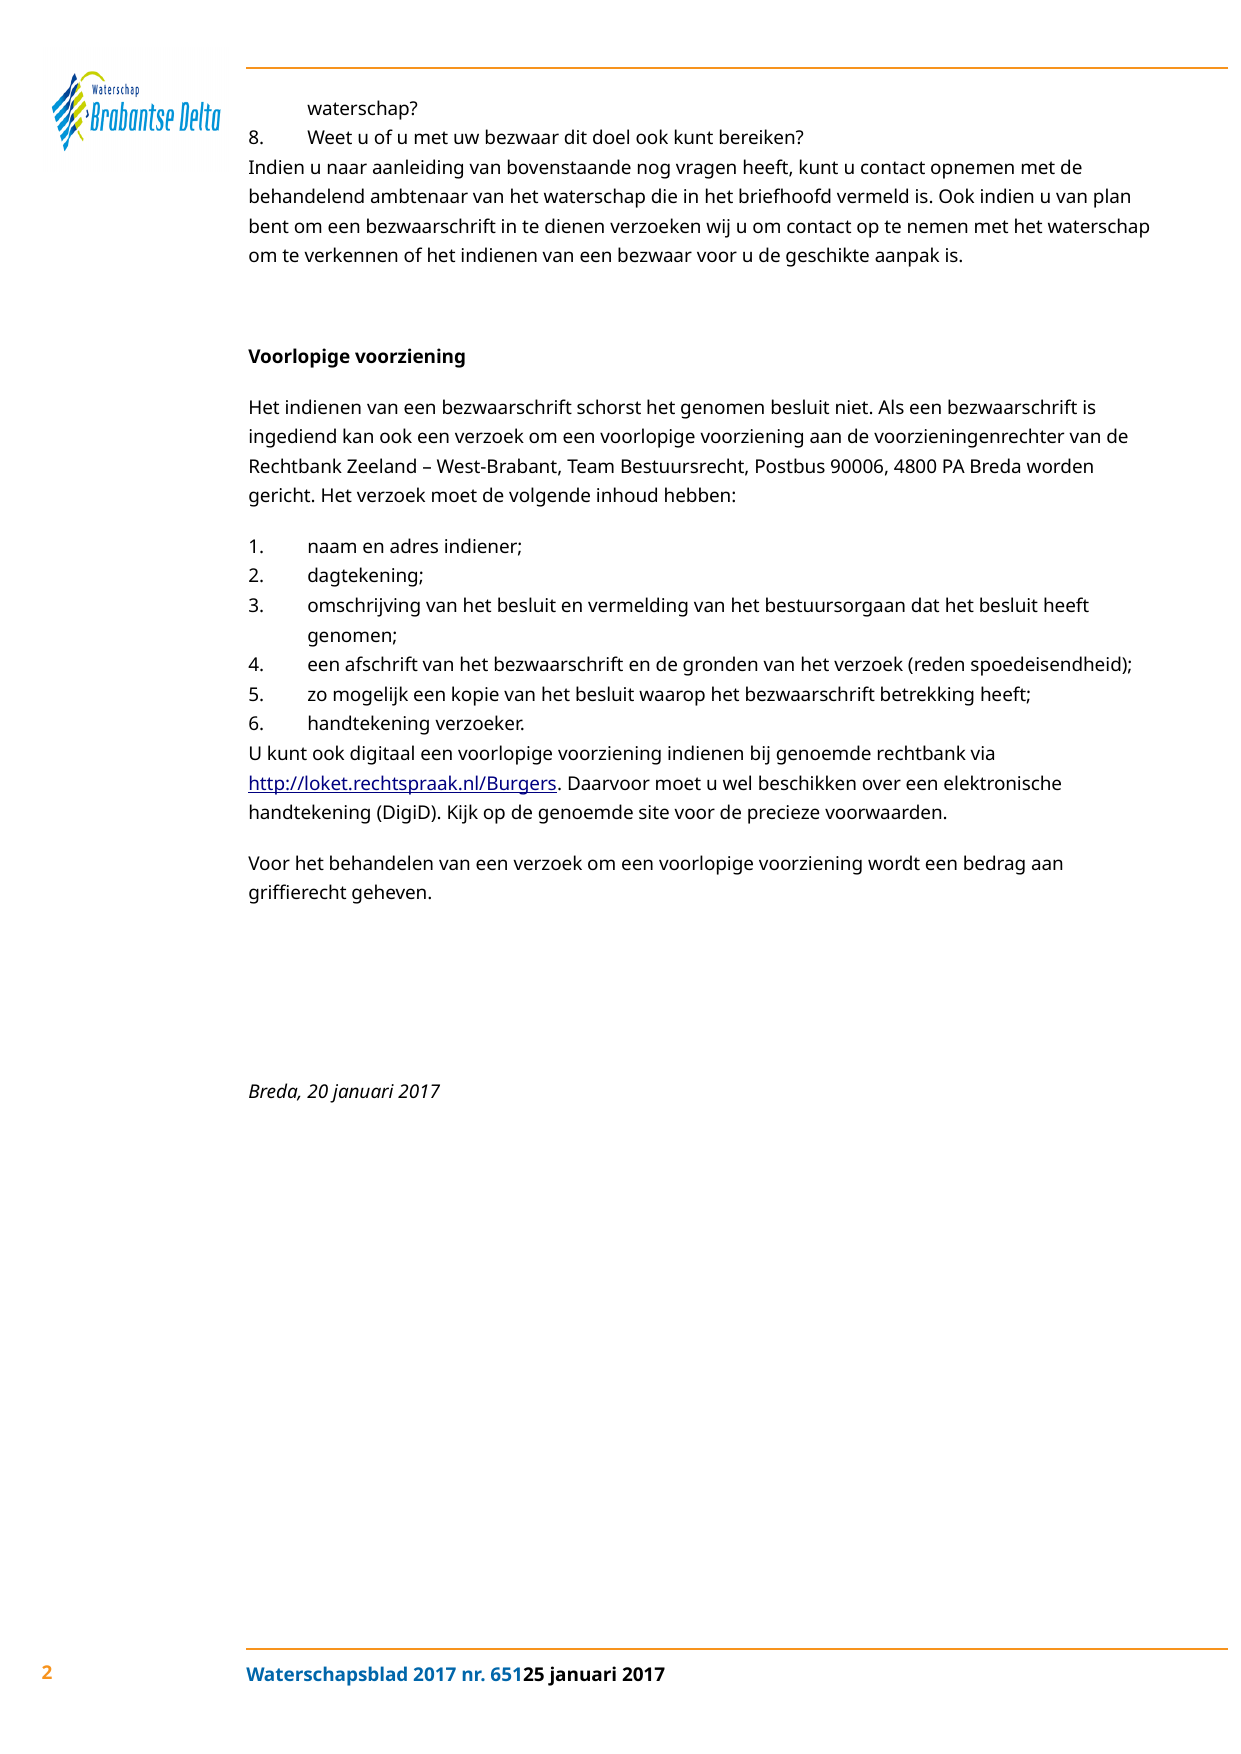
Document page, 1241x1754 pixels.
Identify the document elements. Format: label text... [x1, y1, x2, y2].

list dagtekening; [248, 563, 1152, 588]
list naam en adres indiener; [248, 533, 1152, 559]
picture [41, 47, 231, 172]
text Indien u naar aanleiding van bovenstaande nog vragen heeft, kunt u contact opnemen met de behandelend ambtenaar van het waterschap die in het briefhoofd vermeld is. Ook indien u van plan bent om een bezwaarschrift in te dienen verzoeken wij u om contact op te nemen met het waterschap om te verkennen of het indienen van een bezwaar voor u de geschikte aanpak is. [248, 154, 1152, 268]
list omschrijving van het besluit en vermelding van het bestuursorgaan dat het besluit heeft genomen; [248, 592, 1152, 648]
text Voorlopige voorziening [248, 343, 1152, 369]
list zo mogelijk een kopie van het besluit waarop het bezwaarschrift betrekking heeft; [248, 681, 1152, 707]
list een afschrift van het bezwaarschrift en de gronden van het verzoek (reden spoedeisendheid); [248, 651, 1152, 677]
list waterschap? [248, 95, 1152, 121]
list Weet u of u met uw bezwaar dit doel ook kunt bereiken? [248, 124, 1152, 150]
list handtekening verzoeker. [248, 711, 1152, 736]
text U kunt ook digitaal een voorlopige voorziening indienen bij genoemde rechtbank via http://loket.rechtspraak.nl/Burgers. Daarvoor moet u wel beschikken over een elektronische handtekening (DigiD). Kijk op de genoemde site voor de precieze voorwaarden. [248, 740, 1152, 825]
text Voor het behandelen van een verzoek om een voorlopige voorziening wordt een bedrag aan griffierecht geheven. [248, 850, 1152, 905]
text Het indienen van een bezwaarschrift schorst het genomen besluit niet. Als een bezwaarschrift is ingediend kan ook een verzoek om een voorlopige voorziening aan de voorzieningenrechter van de Rechtbank Zeeland – West-Brabant, Team Bestuursrecht, Postbus 90006, 4800 PA Breda worden gericht. Het verzoek moet de volgende inhoud hebben: [248, 394, 1152, 508]
text Breda, 20 januari 2017 [248, 1078, 1152, 1104]
